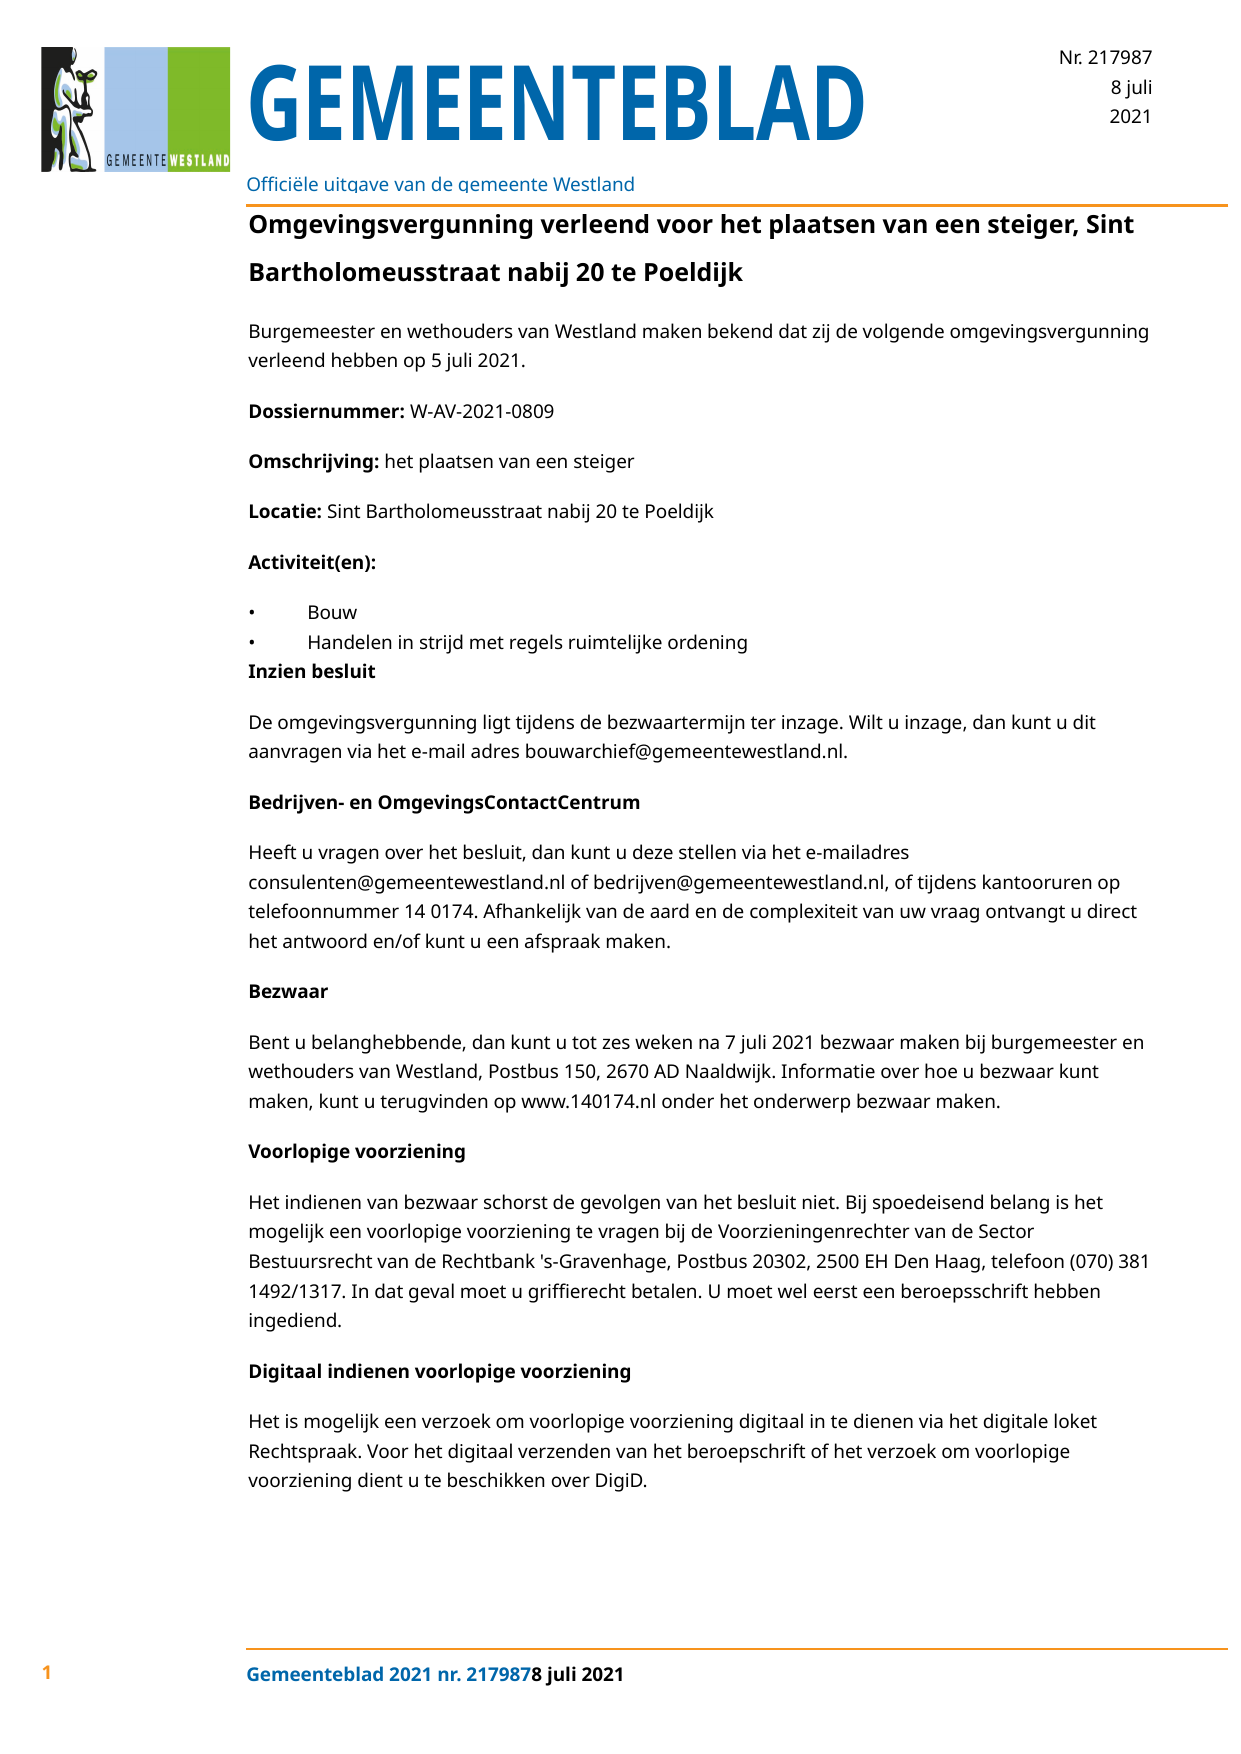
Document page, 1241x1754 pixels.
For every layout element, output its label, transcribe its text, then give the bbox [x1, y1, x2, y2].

text Bedrijven- en OmgevingsContactCentrum [248, 789, 1152, 815]
text De omgevingsvergunning ligt tijdens de bezwaartermijn ter inzage. Wilt u inzage, dan kunt u dit aanvragen via het e-mail adres bouwarchief@gemeentewestland.nl. [248, 709, 1152, 764]
list Bouw [248, 599, 1152, 625]
text Bezwaar [248, 979, 1152, 1004]
text Voorlopige voorziening [248, 1139, 1152, 1164]
text Burgemeester en wethouders van Westland maken bekend dat zij de volgende omgevingsvergunning verleend hebben op 5 juli 2021. [248, 318, 1152, 373]
text Het indienen van bezwaar schorst de gevolgen van het besluit niet. Bij spoedeisend belang is het mogelijk een voorlopige voorziening te vragen bij de Voorzieningenrechter van de Sector Bestuursrecht van de Rechtbank 's-Gravenhage, Postbus 20302, 2500 EH Den Haag, telefoon (070) 381 1492/1317. In dat geval moet u griffierecht betalen. U moet wel eerst een beroepsschrift hebben ingediend. [248, 1189, 1152, 1333]
text Heeft u vragen over het besluit, dan kunt u deze stellen via het e-mailadres consulenten@gemeentewestland.nl of bedrijven@gemeentewestland.nl, of tijdens kantooruren op telefoonnummer 14 0174. Afhankelijk van de aard en de complexiteit van uw vraag ontvangt u direct het antwoord en/of kunt u een afspraak maken. [248, 839, 1152, 954]
text Omgevingsvergunning verleend voor het plaatsen van een steiger, Sint Bartholomeusstraat nabij 20 te Poeldijk [248, 207, 1152, 288]
text Omschrijving: het plaatsen van een steiger [248, 448, 1152, 474]
text Locatie: Sint Bartholomeusstraat nabij 20 te Poeldijk [248, 499, 1152, 524]
text Activiteit(en): [248, 549, 1152, 575]
text Digitaal indienen voorlopige voorziening [248, 1358, 1152, 1384]
text Bent u belanghebbende, dan kunt u tot zes weken na 7 juli 2021 bezwaar maken bij burgemeester en wethouders van Westland, Postbus 150, 2670 AD Naaldwijk. Informatie over hoe u bezwaar kunt maken, kunt u terugvinden op www.140174.nl onder het onderwerp bezwaar maken. [248, 1029, 1152, 1114]
picture [41, 47, 231, 172]
text Inzien besluit [248, 659, 1152, 684]
list Handelen in strijd met regels ruimtelijke ordening [248, 629, 1152, 655]
text Dossiernummer: W-AV-2021-0809 [248, 398, 1152, 424]
text Het is mogelijk een verzoek om voorlopige voorziening digitaal in te dienen via het digitale loket Rechtspraak. Voor het digitaal verzenden van het beroepschrift of het verzoek om voorlopige voorziening dient u te beschikken over DigiD. [248, 1408, 1152, 1493]
